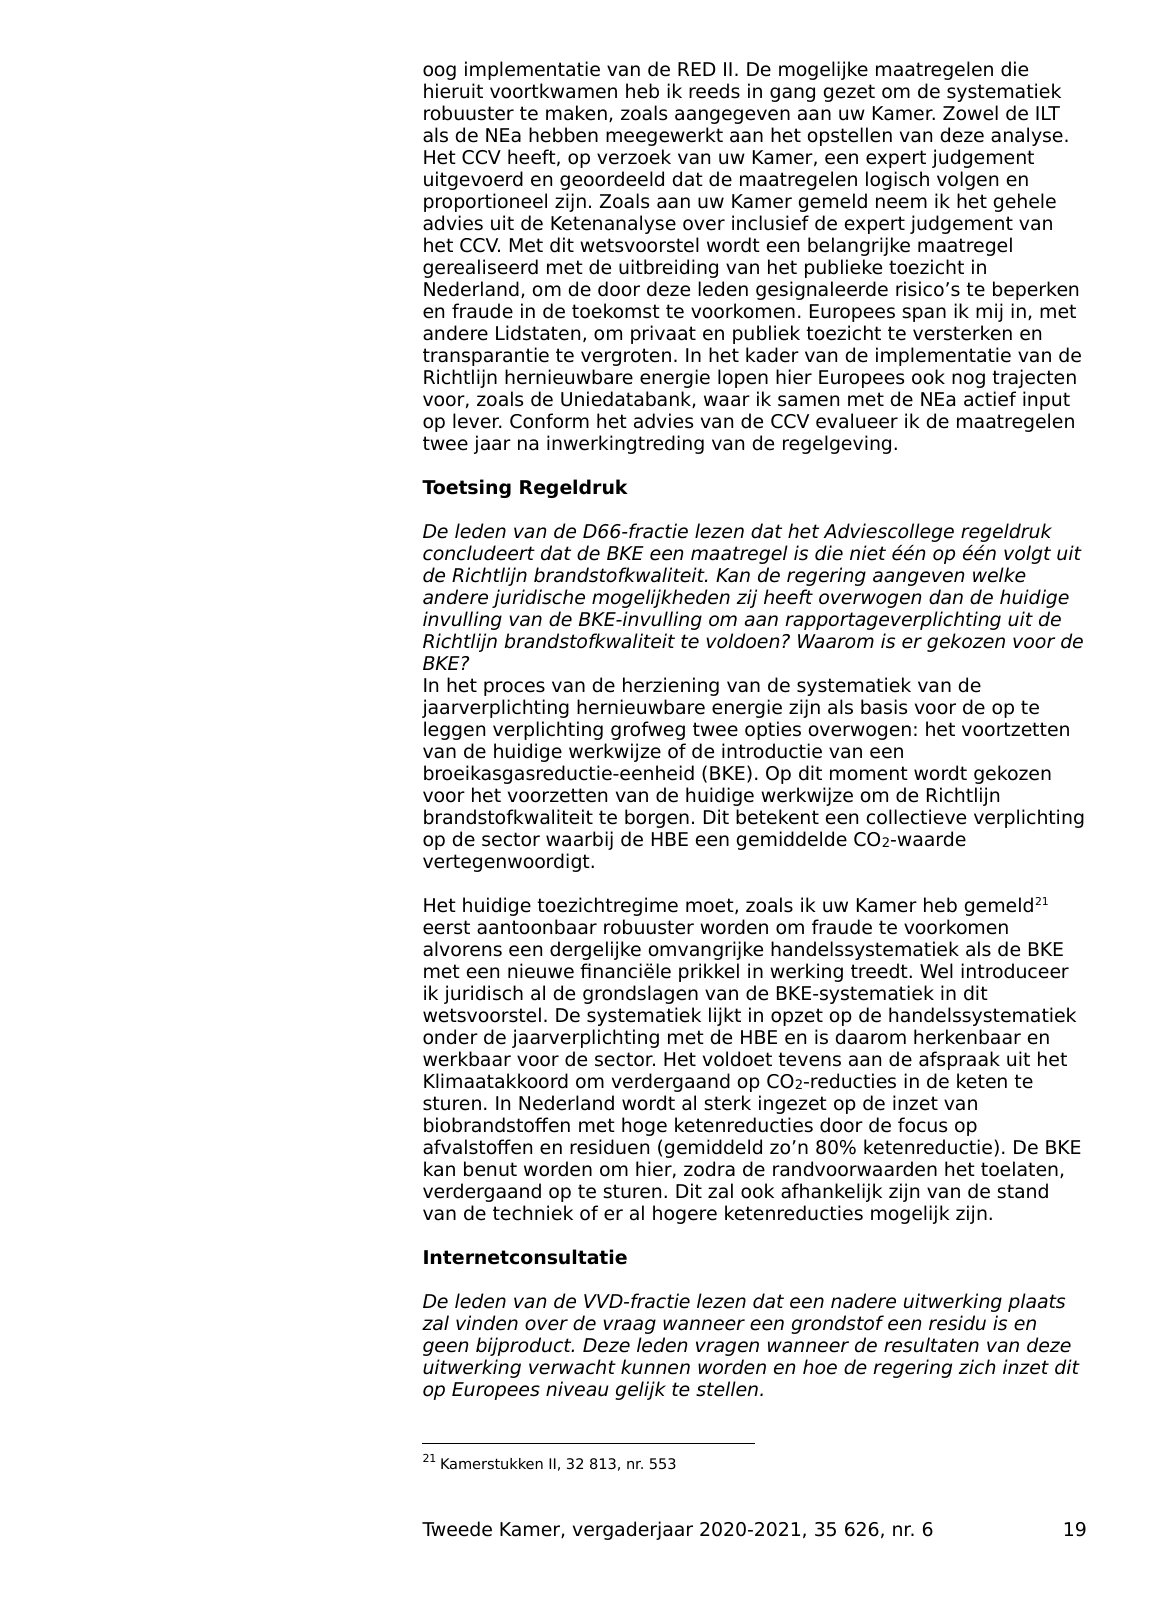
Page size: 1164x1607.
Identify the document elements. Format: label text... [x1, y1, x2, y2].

subtitle Toetsing Regeldruk [422, 477, 1087, 499]
text In het proces van de herziening van de systematiek van de jaarverplichting hernieuwbare energie zijn als basis voor de op te leggen verplichting grofweg twee opties overwogen: het voortzetten van de huidige werkwijze of de introductie van een broeikasgasreductie-eenheid (BKE). Op dit moment wordt gekozen voor het voorzetten van de huidige werkwijze om de Richtlijn brandstofkwaliteit te borgen. Dit betekent een collectieve verplichting op de sector waarbij de HBE een gemiddelde CO2-waarde vertegenwoordigt. [422, 675, 1087, 873]
text De leden van de VVD-fractie lezen dat een nadere uitwerking plaats zal vinden over de vraag wanneer een grondstof een residu is en geen bijproduct. Deze leden vragen wanneer de resultaten van deze uitwerking verwacht kunnen worden en hoe de regering zich inzet dit op Europees niveau gelijk te stellen. [422, 1291, 1087, 1401]
text oog implementatie van de RED II. De mogelijke maatregelen die hieruit voortkwamen heb ik reeds in gang gezet om de systematiek robuuster te maken, zoals aangegeven aan uw Kamer. Zowel de ILT als de NEa hebben meegewerkt aan het opstellen van deze analyse. Het CCV heeft, op verzoek van uw Kamer, een expert judgement uitgevoerd en geoordeeld dat de maatregelen logisch volgen en proportioneel zijn. Zoals aan uw Kamer gemeld neem ik het gehele advies uit de Ketenanalyse over inclusief de expert judgement van het CCV. Met dit wetsvoorstel wordt een belangrijke maatregel gerealiseerd met de uitbreiding van het publieke toezicht in Nederland, om de door deze leden gesignaleerde risico’s te beperken en fraude in de toekomst te voorkomen. Europees span ik mij in, met andere Lidstaten, om privaat en publiek toezicht te versterken en transparantie te vergroten. In het kader van de implementatie van de Richtlijn hernieuwbare energie lopen hier Europees ook nog trajecten voor, zoals de Uniedatabank, waar ik samen met de NEa actief input op lever. Conform het advies van de CCV evalueer ik de maatregelen twee jaar na inwerkingtreding van de regelgeving. [422, 59, 1087, 455]
text Het huidige toezichtregime moet, zoals ik uw Kamer heb gemeld eerst aantoonbaar robuuster worden om fraude te voorkomen alvorens een dergelijke omvangrijke handelssystematiek als de BKE met een nieuwe financiële prikkel in werking treedt. Wel introduceer ik juridisch al de grondslagen van de BKE-systematiek in dit wetsvoorstel. De systematiek lijkt in opzet op de handelssystematiek onder de jaarverplichting met de HBE en is daarom herkenbaar en werkbaar voor de sector. Het voldoet tevens aan de afspraak uit het Klimaatakkoord om verdergaand op CO2-reducties in de keten te sturen. In Nederland wordt al sterk ingezet op de inzet van biobrandstoffen met hoge ketenreducties door de focus op afvalstoffen en residuen (gemiddeld zo’n 80% ketenreductie). De BKE kan benut worden om hier, zodra de randvoorwaarden het toelaten, verdergaand op te sturen. Dit zal ook afhankelijk zijn van de stand van de techniek of er al hogere ketenreducties mogelijk zijn. [422, 895, 1087, 1224]
text Kamerstukken II, 32 813, nr. 553 [422, 1452, 1087, 1474]
subtitle Internetconsultatie [422, 1247, 1087, 1269]
text De leden van de D66-fractie lezen dat het Adviescollege regeldruk concludeert dat de BKE een maatregel is die niet één op één volgt uit de Richtlijn brandstofkwaliteit. Kan de regering aangeven welke andere juridische mogelijkheden zij heeft overwogen dan de huidige invulling van de BKE-invulling om aan rapportageverplichting uit de Richtlijn brandstofkwaliteit te voldoen? Waarom is er gekozen voor de BKE? [422, 521, 1087, 675]
